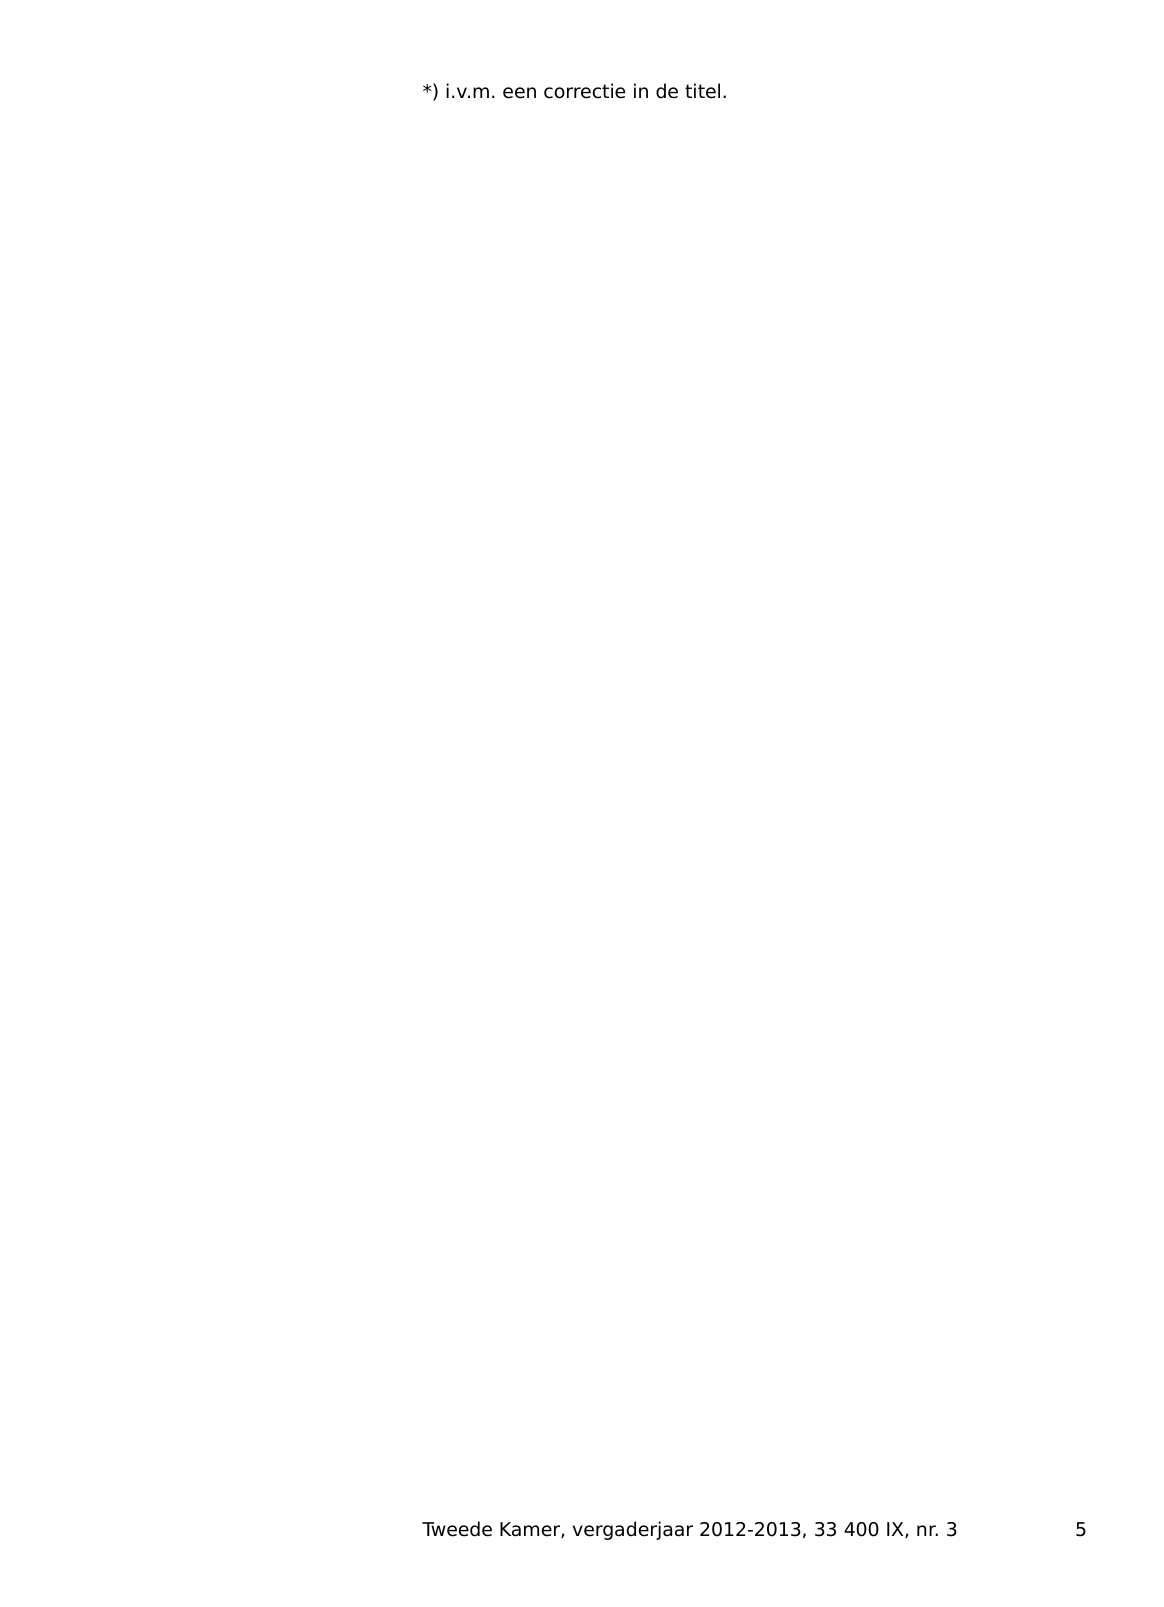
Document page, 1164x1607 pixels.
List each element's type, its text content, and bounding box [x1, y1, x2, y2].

text *) i.v.m. een correctie in de titel. [422, 81, 1087, 103]
